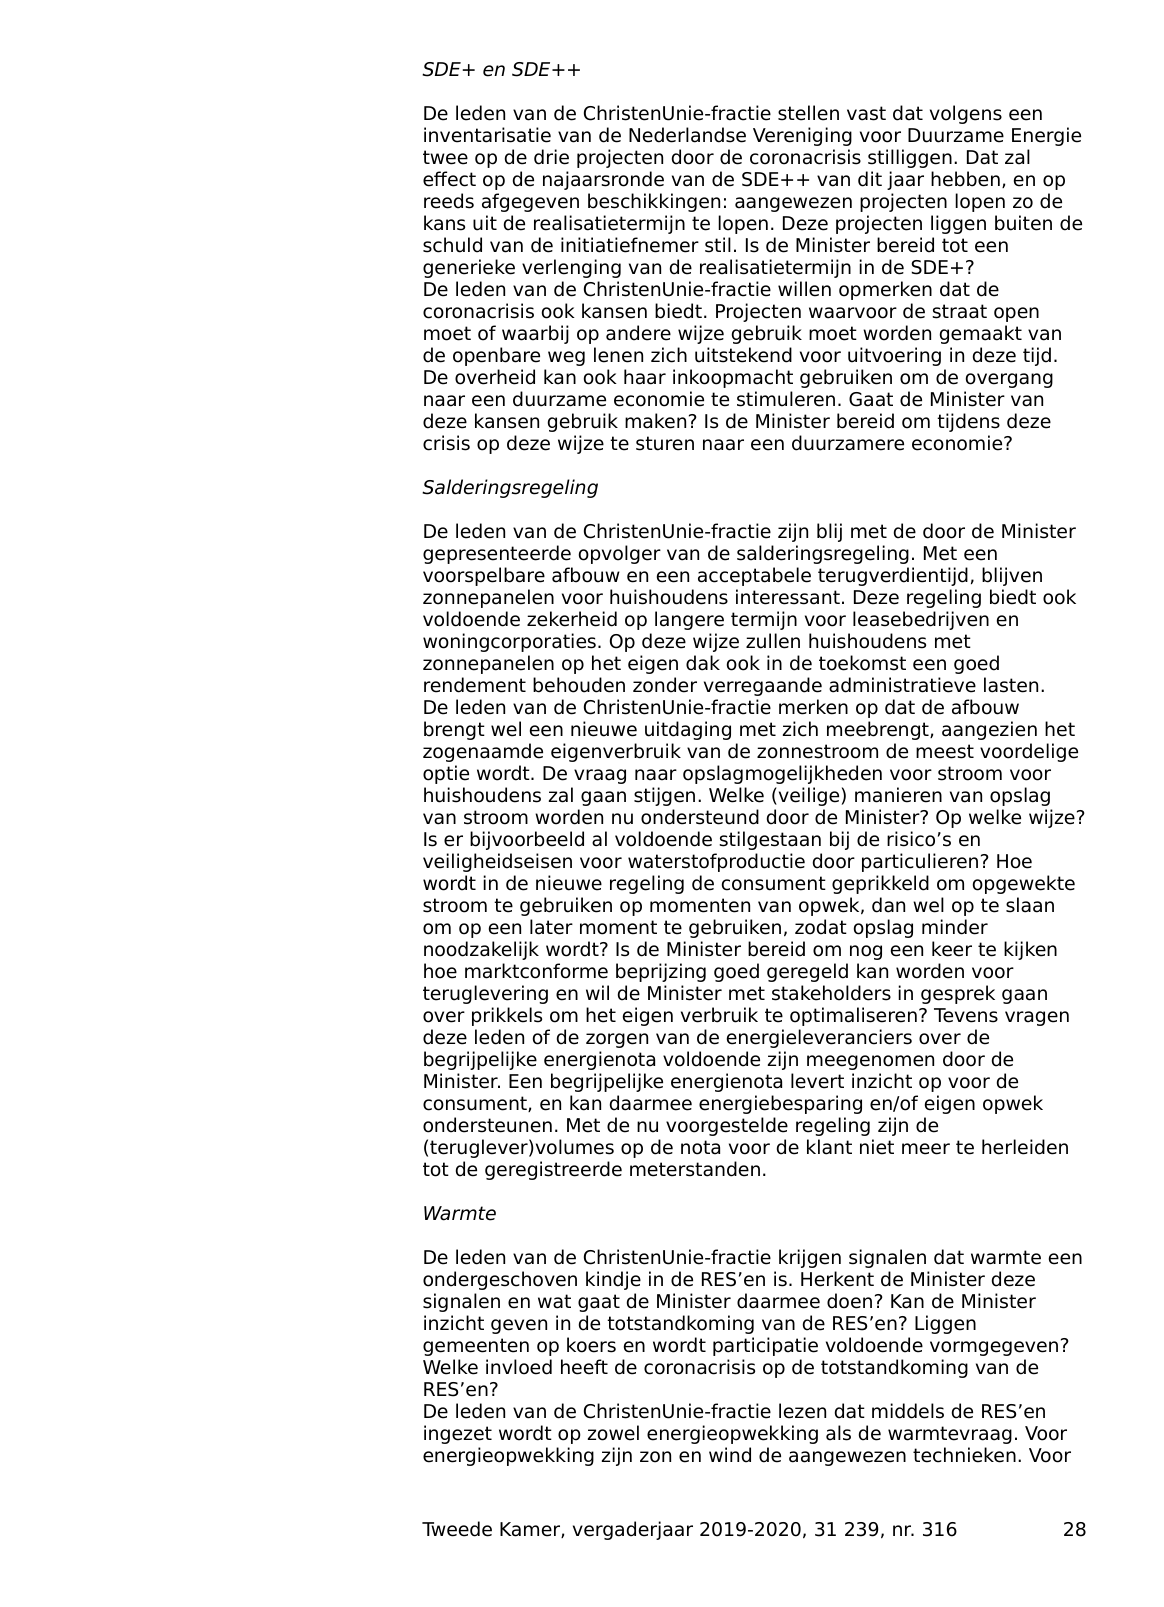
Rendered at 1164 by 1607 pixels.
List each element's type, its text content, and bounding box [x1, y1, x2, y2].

text De leden van de ChristenUnie-fractie merken op dat de afbouw brengt wel een nieuwe uitdaging met zich meebrengt, aangezien het zogenaamde eigenverbruik van de zonnestroom de meest voordelige optie wordt. De vraag naar opslagmogelijkheden voor stroom voor huishoudens zal gaan stijgen. Welke (veilige) manieren van opslag van stroom worden nu ondersteund door de Minister? Op welke wijze? Is er bijvoorbeeld al voldoende stilgestaan bij de risico’s en veiligheidseisen voor waterstofproductie door particulieren? Hoe wordt in de nieuwe regeling de consument geprikkeld om opgewekte stroom te gebruiken op momenten van opwek, dan wel op te slaan om op een later moment te gebruiken, zodat opslag minder noodzakelijk wordt? Is de Minister bereid om nog een keer te kijken hoe marktconforme beprijzing goed geregeld kan worden voor teruglevering en wil de Minister met stakeholders in gesprek gaan over prikkels om het eigen verbruik te optimaliseren? Tevens vragen deze leden of de zorgen van de energieleveranciers over de begrijpelijke energienota voldoende zijn meegenomen door de Minister. Een begrijpelijke energienota levert inzicht op voor de consument, en kan daarmee energiebesparing en/of eigen opwek ondersteunen. Met de nu voorgestelde regeling zijn de (teruglever)volumes op de nota voor de klant niet meer te herleiden tot de geregistreerde meterstanden. [422, 697, 1087, 1181]
subtitle Salderingsregeling [422, 477, 1087, 499]
text De leden van de ChristenUnie-fractie zijn blij met de door de Minister gepresenteerde opvolger van de salderingsregeling. Met een voorspelbare afbouw en een acceptabele terugverdientijd, blijven zonnepanelen voor huishoudens interessant. Deze regeling biedt ook voldoende zekerheid op langere termijn voor leasebedrijven en woningcorporaties. Op deze wijze zullen huishoudens met zonnepanelen op het eigen dak ook in de toekomst een goed rendement behouden zonder verregaande administratieve lasten. [422, 521, 1087, 697]
subtitle SDE+ en SDE++ [422, 59, 1087, 81]
text De leden van de ChristenUnie-fractie lezen dat middels de RES’en ingezet wordt op zowel energieopwekking als de warmtevraag. Voor energieopwekking zijn zon en wind de aangewezen technieken. Voor [422, 1401, 1087, 1467]
text De leden van de ChristenUnie-fractie krijgen signalen dat warmte een ondergeschoven kindje in de RES’en is. Herkent de Minister deze signalen en wat gaat de Minister daarmee doen? Kan de Minister inzicht geven in de totstandkoming van de RES’en? Liggen gemeenten op koers en wordt participatie voldoende vormgegeven? Welke invloed heeft de coronacrisis op de totstandkoming van de RES’en? [422, 1247, 1087, 1401]
text De leden van de ChristenUnie-fractie stellen vast dat volgens een inventarisatie van de Nederlandse Vereniging voor Duurzame Energie twee op de drie projecten door de coronacrisis stilliggen. Dat zal effect op de najaarsronde van de SDE++ van dit jaar hebben, en op reeds afgegeven beschikkingen: aangewezen projecten lopen zo de kans uit de realisatietermijn te lopen. Deze projecten liggen buiten de schuld van de initiatiefnemer stil. Is de Minister bereid tot een generieke verlenging van de realisatietermijn in de SDE+? [422, 103, 1087, 279]
text De leden van de ChristenUnie-fractie willen opmerken dat de coronacrisis ook kansen biedt. Projecten waarvoor de straat open moet of waarbij op andere wijze gebruik moet worden gemaakt van de openbare weg lenen zich uitstekend voor uitvoering in deze tijd. De overheid kan ook haar inkoopmacht gebruiken om de overgang naar een duurzame economie te stimuleren. Gaat de Minister van deze kansen gebruik maken? Is de Minister bereid om tijdens deze crisis op deze wijze te sturen naar een duurzamere economie? [422, 279, 1087, 455]
subtitle Warmte [422, 1203, 1087, 1225]
